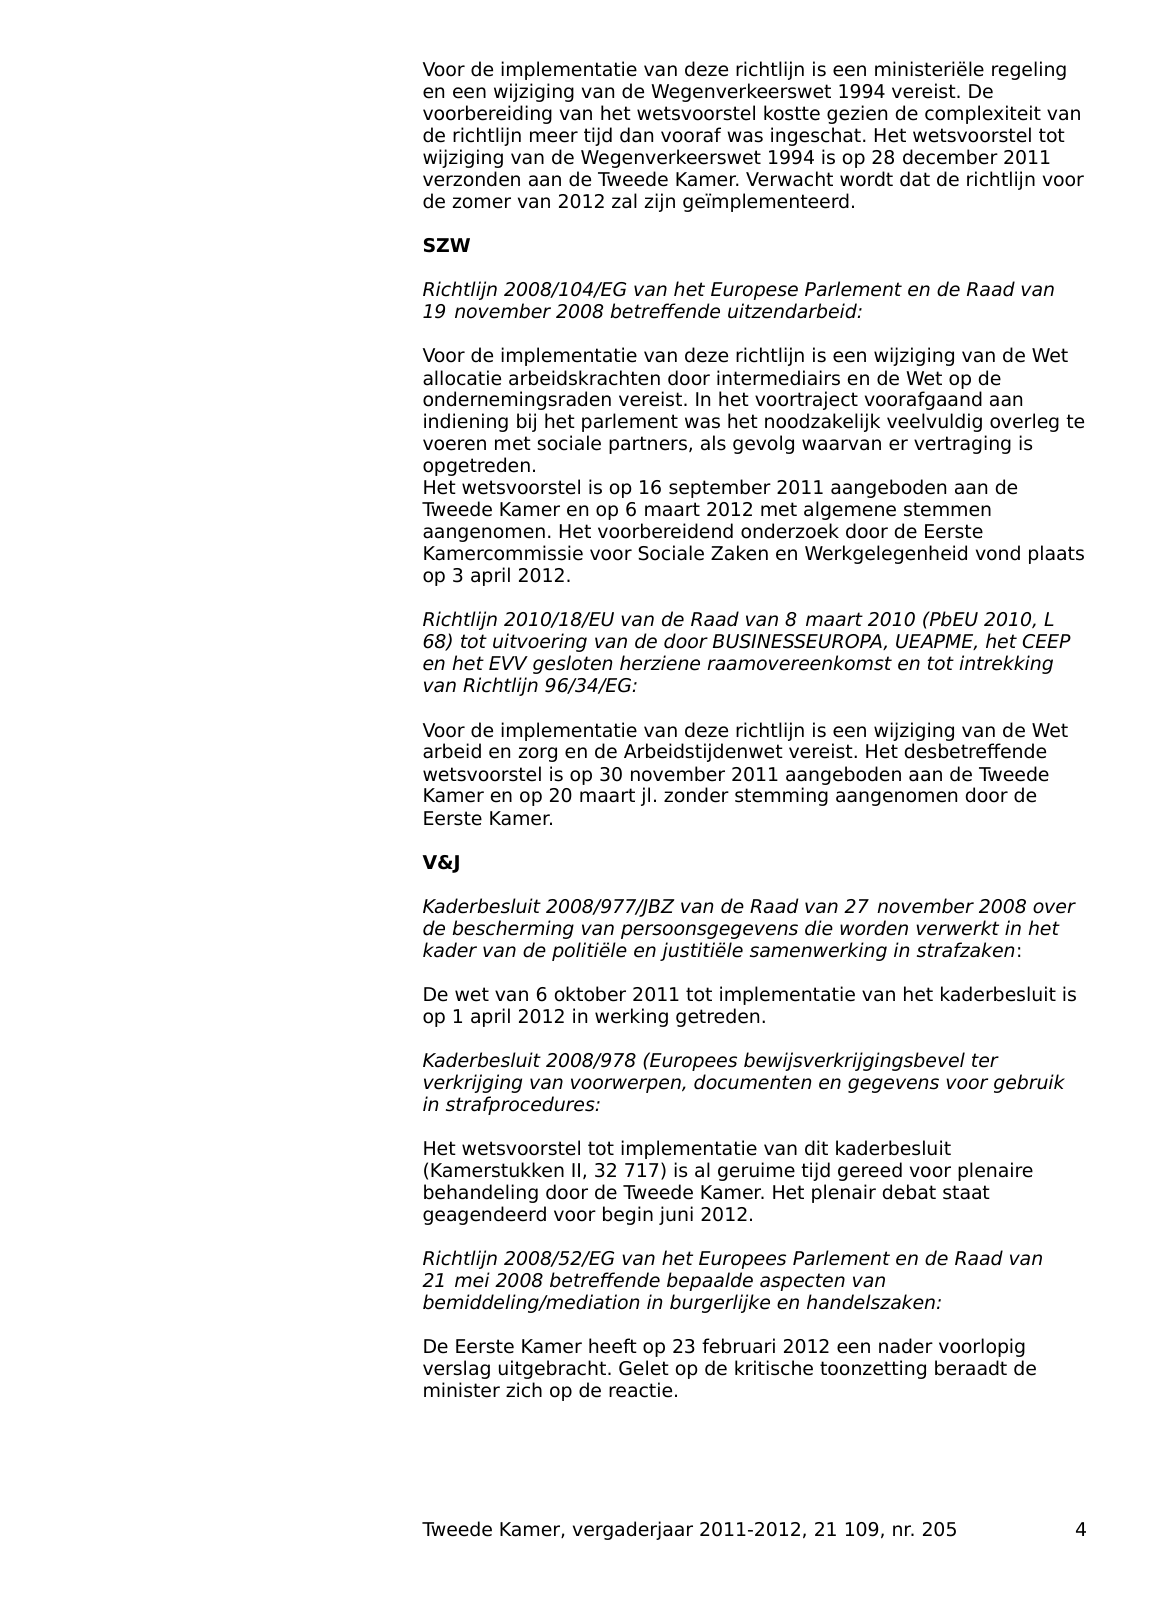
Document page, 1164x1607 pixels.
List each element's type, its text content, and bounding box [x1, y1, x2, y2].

subtitle Kaderbesluit 2008/978 (Europees bewijsverkrijgingsbevel ter verkrijging van voorwerpen, documenten en gegevens voor gebruik in strafprocedures: [422, 1050, 1087, 1116]
subtitle Richtlijn 2008/52/EG van het Europees Parlement en de Raad van 21 mei 2008 betreffende bepaalde aspecten van bemiddeling/mediation in burgerlijke en handelszaken: [422, 1248, 1087, 1314]
text De wet van 6 oktober 2011 tot implementatie van het kaderbesluit is op 1 april 2012 in werking getreden. [422, 984, 1087, 1028]
text De Eerste Kamer heeft op 23 februari 2012 een nader voorlopig verslag uitgebracht. Gelet op de kritische toonzetting beraadt de minister zich op de reactie. [422, 1336, 1087, 1402]
subtitle Richtlijn 2010/18/EU van de Raad van 8 maart 2010 (PbEU 2010, L 68) tot uitvoering van de door BUSINESSEUROPA, UEAPME, het CEEP en het EVV gesloten herziene raamovereenkomst en tot intrekking van Richtlijn 96/34/EG: [422, 609, 1087, 697]
text Het wetsvoorstel tot implementatie van dit kaderbesluit (Kamerstukken II, 32 717) is al geruime tijd gereed voor plenaire behandeling door de Tweede Kamer. Het plenair debat staat geagendeerd voor begin juni 2012. [422, 1138, 1087, 1226]
text Voor de implementatie van deze richtlijn is een wijziging van de Wet allocatie arbeidskrachten door intermediairs en de Wet op de ondernemingsraden vereist. In het voortraject voorafgaand aan indiening bij het parlement was het noodzakelijk veelvuldig overleg te voeren met sociale partners, als gevolg waarvan er vertraging is opgetreden. [422, 345, 1087, 477]
text Voor de implementatie van deze richtlijn is een wijziging van de Wet arbeid en zorg en de Arbeidstijdenwet vereist. Het desbetreffende wetsvoorstel is op 30 november 2011 aangeboden aan de Tweede Kamer en op 20 maart jl. zonder stemming aangenomen door de Eerste Kamer. [422, 719, 1087, 829]
text Het wetsvoorstel is op 16 september 2011 aangeboden aan de Tweede Kamer en op 6 maart 2012 met algemene stemmen aangenomen. Het voorbereidend onderzoek door de Eerste Kamercommissie voor Sociale Zaken en Werkgelegenheid vond plaats op 3 april 2012. [422, 477, 1087, 587]
text Richtlijn 2008/104/EG van het Europese Parlement en de Raad van 19 november 2008 betreffende uitzendarbeid: [422, 279, 1087, 323]
subtitle SZW [422, 235, 1087, 257]
text Voor de implementatie van deze richtlijn is een ministeriële regeling en een wijziging van de Wegenverkeerswet 1994 vereist. De voorbereiding van het wetsvoorstel kostte gezien de complexiteit van de richtlijn meer tijd dan vooraf was ingeschat. Het wetsvoorstel tot wijziging van de Wegenverkeerswet 1994 is op 28 december 2011 verzonden aan de Tweede Kamer. Verwacht wordt dat de richtlijn voor de zomer van 2012 zal zijn geïmplementeerd. [422, 59, 1087, 213]
subtitle V&J [422, 852, 1087, 873]
text Kaderbesluit 2008/977/JBZ van de Raad van 27 november 2008 over de bescherming van persoonsgegevens die worden verwerkt in het kader van de politiële en justitiële samenwerking in strafzaken: [422, 896, 1087, 962]
